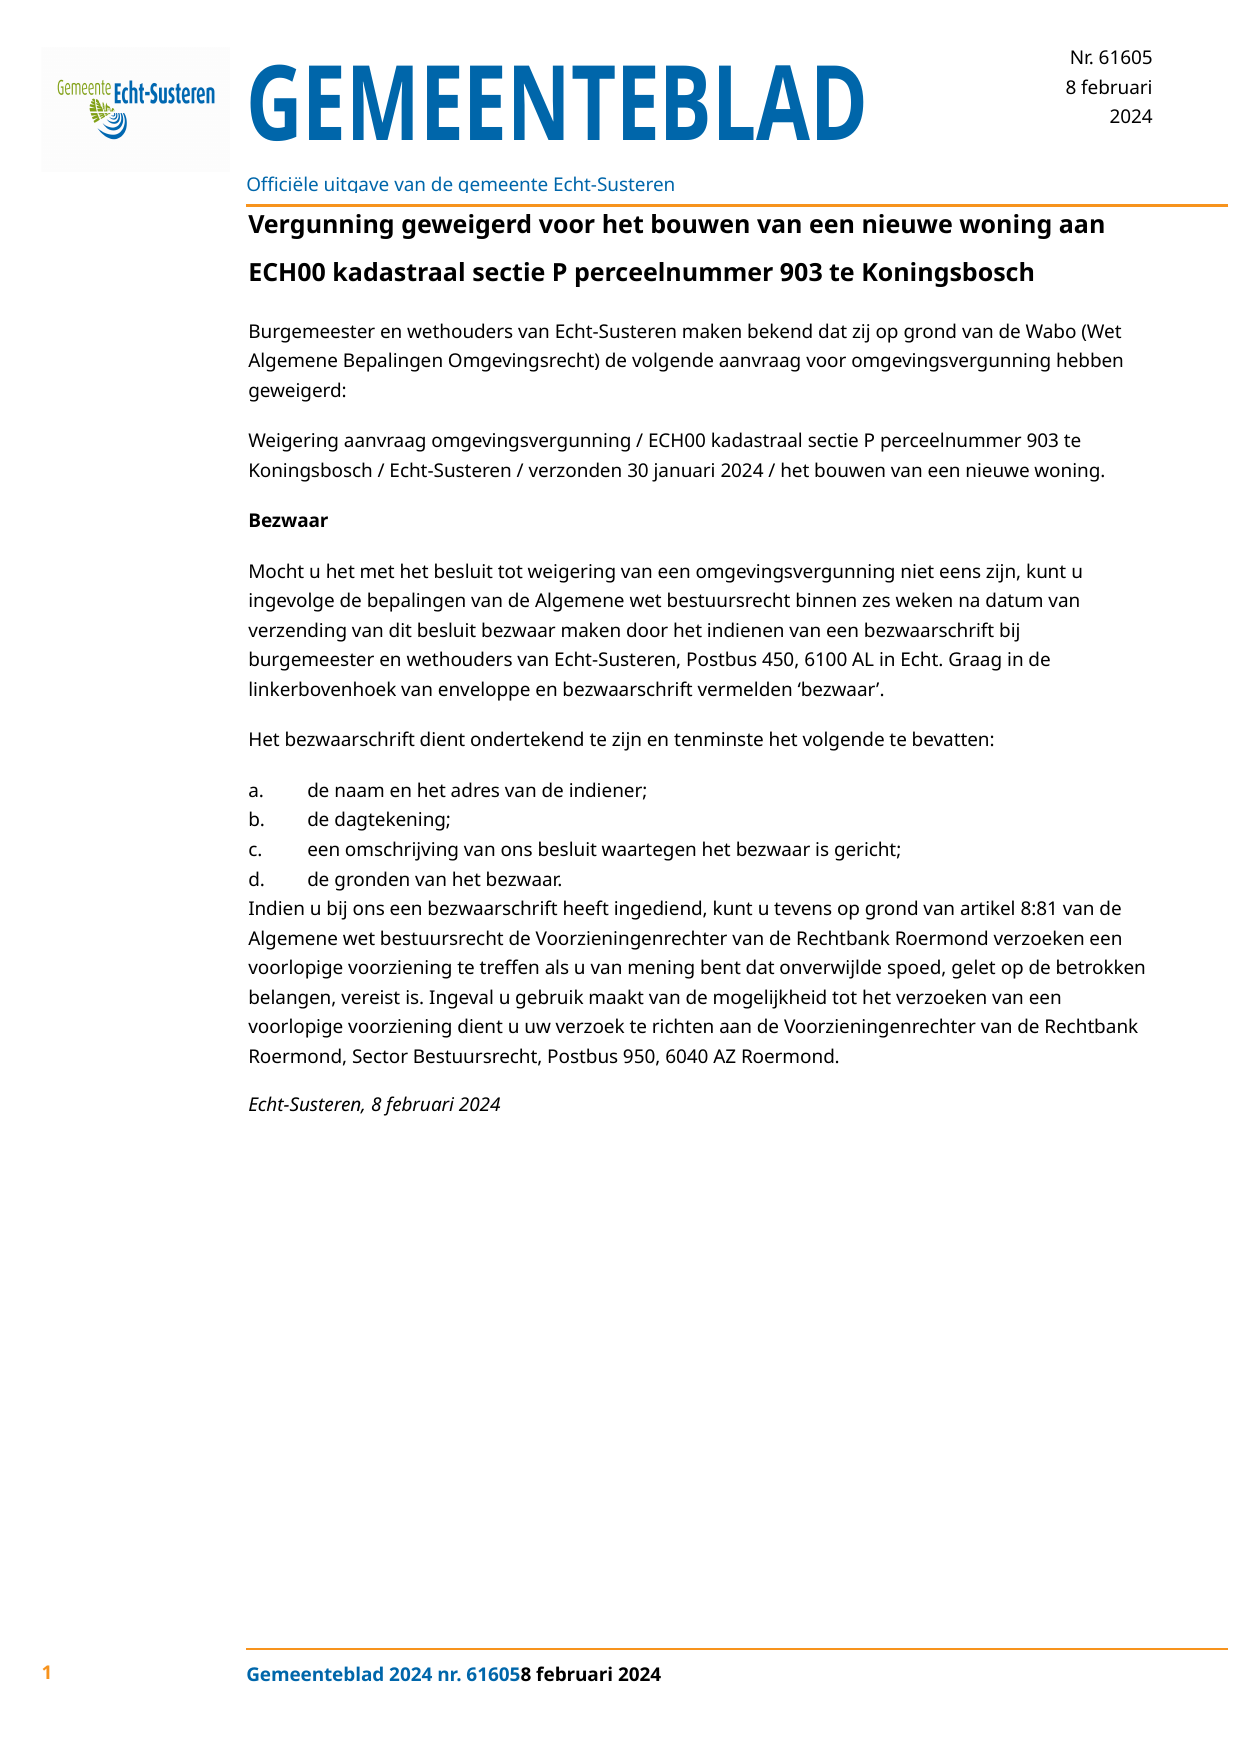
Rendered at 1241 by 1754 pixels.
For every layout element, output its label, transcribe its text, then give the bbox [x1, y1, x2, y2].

text Vergunning geweigerd voor het bouwen van een nieuwe woning aan ECH00 kadastraal sectie P perceelnummer 903 te Koningsbosch [248, 207, 1152, 288]
text Weigering aanvraag omgevingsvergunning / ECH00 kadastraal sectie P perceelnummer 903 te Koningsbosch / Echt-Susteren / verzonden 30 januari 2024 / het bouwen van een nieuwe woning. [248, 427, 1152, 483]
picture [41, 47, 231, 172]
list de gronden van het bezwaar. [248, 866, 1152, 892]
text Indien u bij ons een bezwaarschrift heeft ingediend, kunt u tevens op grond van artikel 8:81 van de Algemene wet bestuursrecht de Voorzieningenrechter van de Rechtbank Roermond verzoeken een voorlopige voorziening te treffen als u van mening bent dat onverwijlde spoed, gelet op de betrokken belangen, vereist is. Ingeval u gebruik maakt van de mogelijkheid tot het verzoeken van een voorlopige voorziening dient u uw verzoek te richten aan de Voorzieningenrechter van de Rechtbank Roermond, Sector Bestuursrecht, Postbus 950, 6040 AZ Roermond. [248, 895, 1152, 1069]
list de naam en het adres van de indiener; [248, 777, 1152, 803]
text Burgemeester en wethouders van Echt-Susteren maken bekend dat zij op grond van de Wabo (Wet Algemene Bepalingen Omgevingsrecht) de volgende aanvraag voor omgevingsvergunning hebben geweigerd: [248, 318, 1152, 403]
text Het bezwaarschrift dient ondertekend te zijn en tenminste het volgende te bevatten: [248, 727, 1152, 752]
text Bezwaar [248, 507, 1152, 533]
list een omschrijving van ons besluit waartegen het bezwaar is gericht; [248, 836, 1152, 862]
list de dagtekening; [248, 807, 1152, 832]
text Mocht u het met het besluit tot weigering van een omgevingsvergunning niet eens zijn, kunt u ingevolge de bepalingen van de Algemene wet bestuursrecht binnen zes weken na datum van verzending van dit besluit bezwaar maken door het indienen van een bezwaarschrift bij burgemeester en wethouders van Echt-Susteren, Postbus 450, 6100 AL in Echt. Graag in de linkerbovenhoek van enveloppe en bezwaarschrift vermelden ‘bezwaar’. [248, 558, 1152, 702]
text Echt-Susteren, 8 februari 2024 [248, 1091, 1152, 1117]
